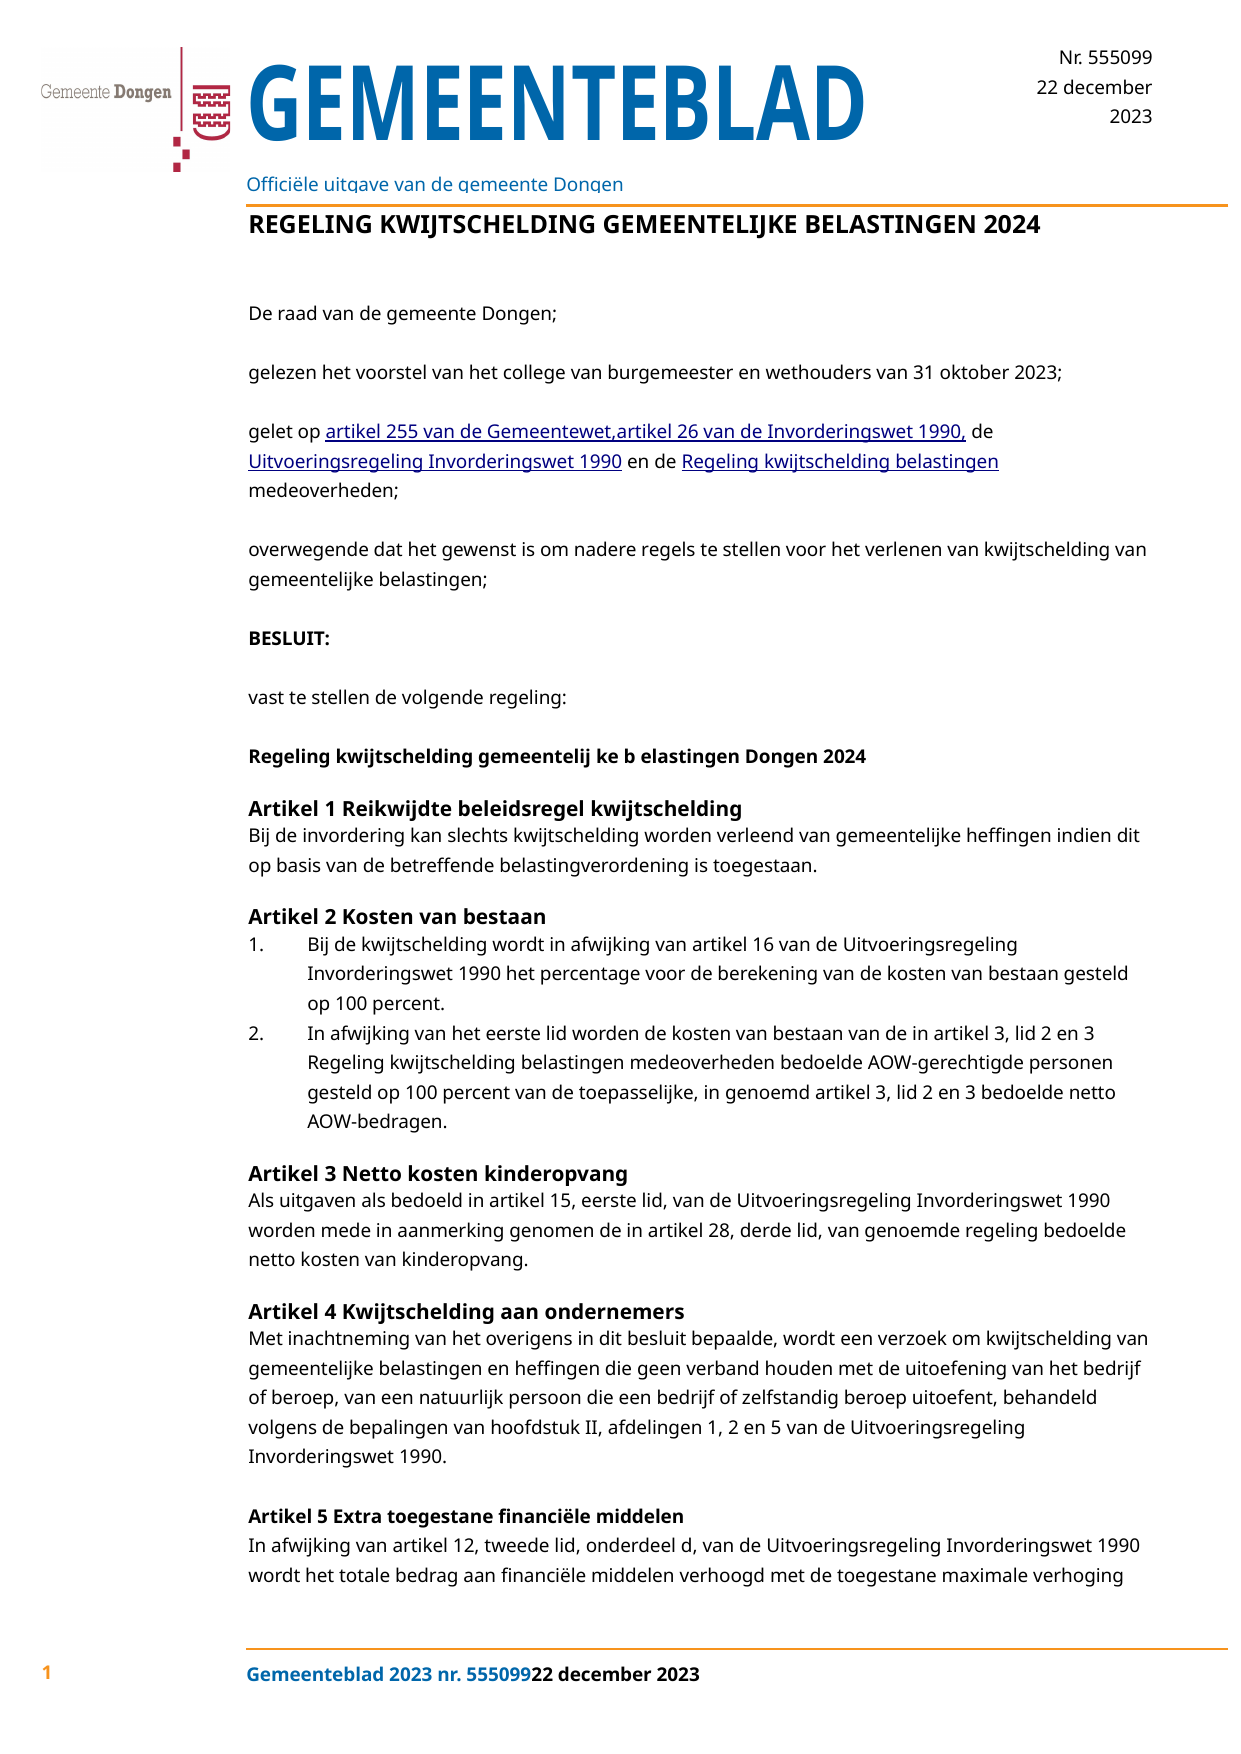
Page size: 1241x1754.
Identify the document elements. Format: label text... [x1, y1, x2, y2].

picture [41, 47, 231, 172]
text Regeling kwijtschelding gemeentelij ke b elastingen Dongen 2024 [248, 744, 1152, 769]
text Artikel 1 Reikwijdte beleidsregel kwijtschelding [248, 794, 1152, 822]
text Artikel 5 Extra toegestane financiële middelen [248, 1503, 1152, 1528]
text vast te stellen de volgende regeling: [248, 684, 1152, 710]
text REGELING KWIJTSCHELDING GEMEENTELIJKE BELASTINGEN 2024 [248, 207, 1152, 241]
text Artikel 4 Kwijtschelding aan ondernemers [248, 1297, 1152, 1325]
text Met inachtneming van het overigens in dit besluit bepaalde, wordt een verzoek om kwijtschelding van gemeentelijke belastingen en heffingen die geen verband houden met de uitoefening van het bedrijf of beroep, van een natuurlijk persoon die een bedrijf of zelfstandig beroep uitoefent, behandeld volgens de bepalingen van hoofdstuk II, afdelingen 1, 2 en 5 van de Uitvoeringsregeling Invorderingswet 1990. [248, 1325, 1152, 1469]
text In afwijking van artikel 12, tweede lid, onderdeel d, van de Uitvoeringsregeling Invorderingswet 1990 wordt het totale bedrag aan financiële middelen verhoogd met de toegestane maximale verhoging [248, 1532, 1152, 1588]
text Artikel 2 Kosten van bestaan [248, 902, 1152, 931]
text Artikel 3 Netto kosten kinderopvang [248, 1159, 1152, 1187]
text gelet op artikel 255 van de Gemeentewet,artikel 26 van de Invorderingswet 1990, de Uitvoeringsregeling Invorderingswet 1990 en de Regeling kwijtschelding belastingen medeoverheden; [248, 418, 1152, 503]
list Bij de kwijtschelding wordt in afwijking van artikel 16 van de Uitvoeringsregeling Invorderingswet 1990 het percentage voor de berekening van de kosten van bestaan gesteld op 100 percent. [248, 931, 1152, 1016]
list In afwijking van het eerste lid worden de kosten van bestaan van de in artikel 3, lid 2 en 3 Regeling kwijtschelding belastingen medeoverheden bedoelde AOW-gerechtigde personen gesteld op 100 percent van de toepasselijke, in genoemd artikel 3, lid 2 en 3 bedoelde netto AOW-bedragen. [248, 1020, 1152, 1134]
text overwegende dat het gewenst is om nadere regels te stellen voor het verlenen van kwijtschelding van gemeentelijke belastingen; [248, 537, 1152, 592]
text gelezen het voorstel van het college van burgemeester en wethouders van 31 oktober 2023; [248, 359, 1152, 385]
text De raad van de gemeente Dongen; [248, 300, 1152, 326]
text Bij de invordering kan slechts kwijtschelding worden verleend van gemeentelijke heffingen indien dit op basis van de betreffende belastingverordening is toegestaan. [248, 822, 1152, 878]
text BESLUIT: [248, 625, 1152, 651]
text Als uitgaven als bedoeld in artikel 15, eerste lid, van de Uitvoeringsregeling Invorderingswet 1990 worden mede in aanmerking genomen de in artikel 28, derde lid, van genoemde regeling bedoelde netto kosten van kinderopvang. [248, 1187, 1152, 1272]
